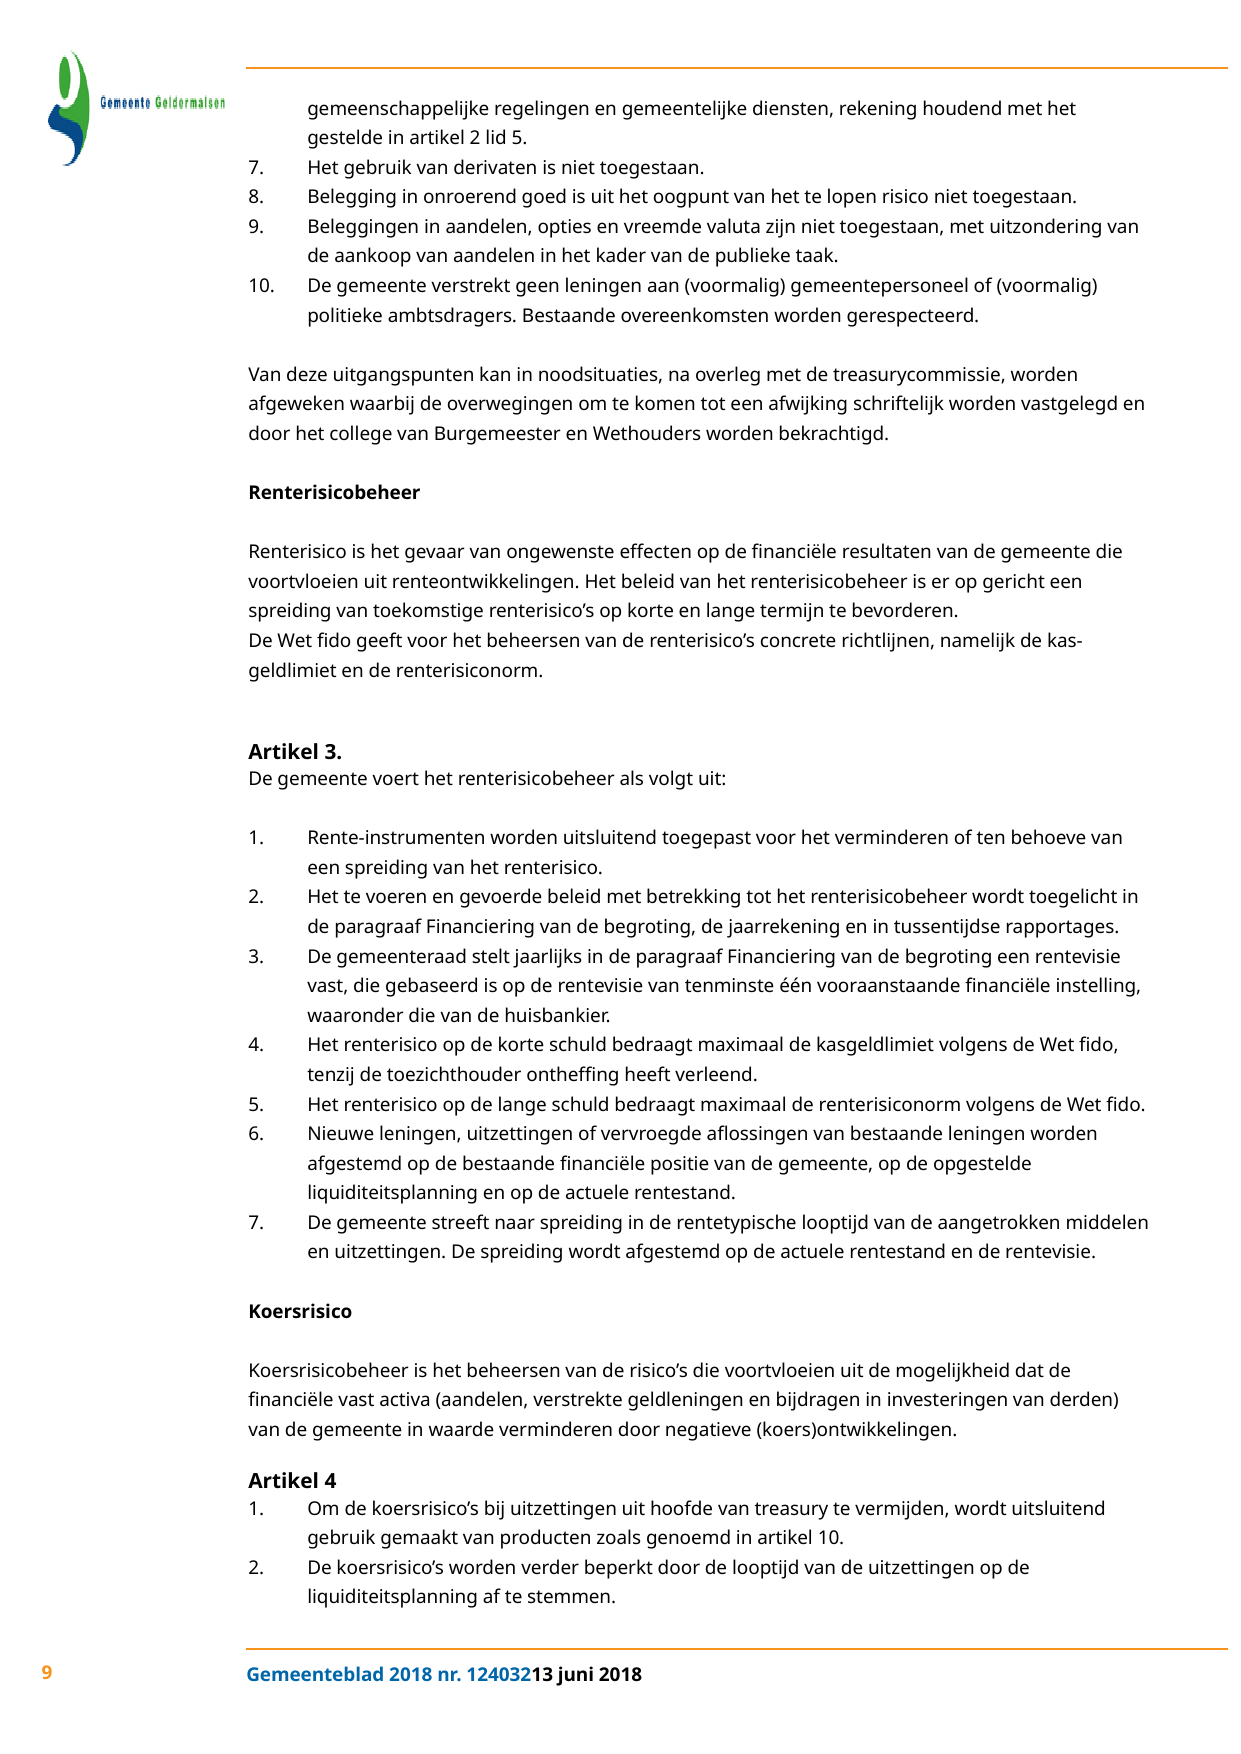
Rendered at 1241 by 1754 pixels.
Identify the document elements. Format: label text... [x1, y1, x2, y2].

list Het renterisico op de lange schuld bedraagt maximaal de renterisiconorm volgens de Wet fido. [248, 1091, 1152, 1116]
list Belegging in onroerend goed is uit het oogpunt van het te lopen risico niet toegestaan. [248, 183, 1152, 209]
list Nieuwe leningen, uitzettingen of vervroegde aflossingen van bestaande leningen worden afgestemd op de bestaande financiële positie van de gemeente, op de opgestelde liquiditeitsplanning en op de actuele rentestand. [248, 1120, 1152, 1205]
list De gemeente streeft naar spreiding in de rentetypische looptijd van de aangetrokken middelen en uitzettingen. De spreiding wordt afgestemd op de actuele rentestand en de rentevisie. [248, 1209, 1152, 1264]
list Beleggingen in aandelen, opties en vreemde valuta zijn niet toegestaan, met uitzondering van de aankoop van aandelen in het kader van de publieke taak. [248, 213, 1152, 268]
text Renterisicobeheer [248, 479, 1152, 505]
list Het gebruik van derivaten is niet toegestaan. [248, 154, 1152, 180]
list Het te voeren en gevoerde beleid met betrekking tot het renterisicobeheer wordt toegelicht in de paragraaf Financiering van de begroting, de jaarrekening en in tussentijdse rapportages. [248, 884, 1152, 939]
list gemeenschappelijke regelingen en gemeentelijke diensten, rekening houdend met het gestelde in artikel 2 lid 5. [248, 95, 1152, 150]
text Koersrisico [248, 1298, 1152, 1323]
text De Wet fido geeft voor het beheersen van de renterisico’s concrete richtlijnen, namelijk de kas-geldlimiet en de renterisiconorm. [248, 627, 1152, 683]
list Om de koersrisico’s bij uitzettingen uit hoofde van treasury te vermijden, wordt uitsluitend gebruik gemaakt van producten zoals genoemd in artikel 10. [248, 1495, 1152, 1550]
list De gemeente verstrekt geen leningen aan (voormalig) gemeentepersoneel of (voormalig) politieke ambtsdragers. Bestaande overeenkomsten worden gerespecteerd. [248, 272, 1152, 328]
text Koersrisicobeheer is het beheersen van de risico’s die voortvloeien uit de mogelijkheid dat de financiële vast activa (aandelen, verstrekte geldleningen en bijdragen in investeringen van derden) van de gemeente in waarde verminderen door negatieve (koers)ontwikkelingen. [248, 1357, 1152, 1442]
text Renterisico is het gevaar van ongewenste effecten op de financiële resultaten van de gemeente die voortvloeien uit renteontwikkelingen. Het beleid van het renterisicobeheer is er op gericht een spreiding van toekomstige renterisico’s op korte en lange termijn te bevorderen. [248, 538, 1152, 623]
list De gemeenteraad stelt jaarlijks in de paragraaf Financiering van de begroting een rentevisie vast, die gebaseerd is op de rentevisie van tenminste één vooraanstaande financiële instelling, waaronder die van de huisbankier. [248, 943, 1152, 1028]
list Rente-instrumenten worden uitsluitend toegepast voor het verminderen of ten behoeve van een spreiding van het renterisico. [248, 824, 1152, 880]
text Van deze uitgangspunten kan in noodsituaties, na overleg met de treasurycommissie, worden afgeweken waarbij de overwegingen om te komen tot een afwijking schriftelijk worden vastgelegd en door het college van Burgemeester en Wethouders worden bekrachtigd. [248, 361, 1152, 446]
text De gemeente voert het renterisicobeheer als volgt uit: [248, 765, 1152, 791]
list Het renterisico op de korte schuld bedraagt maximaal de kasgeldlimiet volgens de Wet fido, tenzij de toezichthouder ontheffing heeft verleend. [248, 1032, 1152, 1087]
text Artikel 4 [248, 1467, 1152, 1495]
picture [41, 47, 231, 172]
text Artikel 3. [248, 737, 1152, 765]
list De koersrisico’s worden verder beperkt door de looptijd van de uitzettingen op de liquiditeitsplanning af te stemmen. [248, 1554, 1152, 1609]
